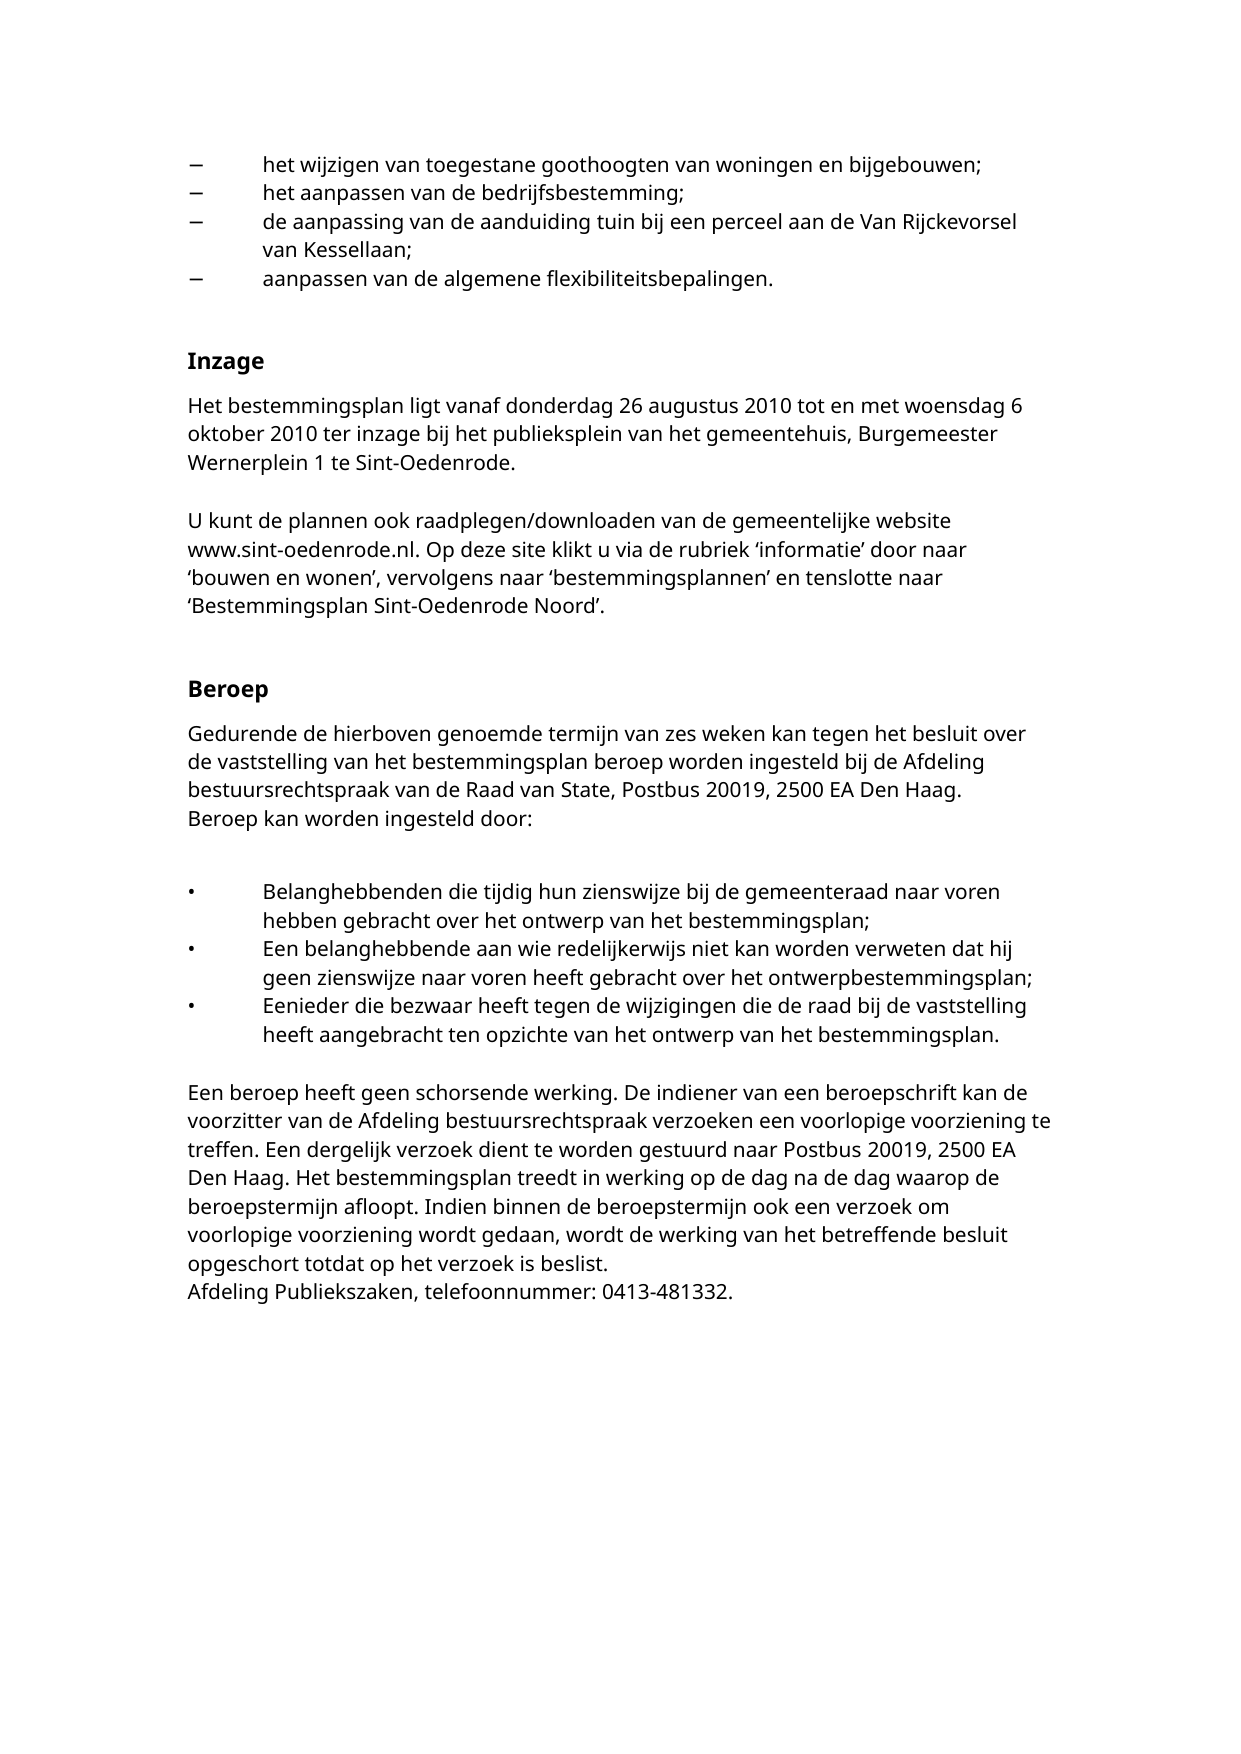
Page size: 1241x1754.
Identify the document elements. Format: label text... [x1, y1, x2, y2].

list de aanpassing van de aanduiding tuin bij een perceel aan de Van Rijckevorsel van Kessellaan; [187, 207, 1053, 264]
list Een belanghebbende aan wie redelijkerwijs niet kan worden verweten dat hij geen zienswijze naar voren heeft gebracht over het ontwerpbestemmingsplan; [187, 934, 1053, 991]
text Het bestemmingsplan ligt vanaf donderdag 26 augustus 2010 tot en met woensdag 6 oktober 2010 ter inzage bij het publieksplein van het gemeentehuis, Burgemeester Wernerplein 1 te Sint-Oedenrode. [187, 391, 1053, 476]
text U kunt de plannen ook raadplegen/downloaden van de gemeentelijke website www.sint-oedenrode.nl. Op deze site klikt u via de rubriek ‘informatie’ door naar ‘bouwen en wonen’, vervolgens naar ‘bestemmingsplannen’ en tenslotte naar ‘Bestemmingsplan Sint-Oedenrode Noord’. [187, 506, 1053, 620]
subtitle Inzage [187, 345, 1053, 376]
text Gedurende de hierboven genoemde termijn van zes weken kan tegen het besluit over de vaststelling van het bestemmingsplan beroep worden ingesteld bij de Afdeling bestuursrechtspraak van de Raad van State, Postbus 20019, 2500 EA Den Haag. [187, 719, 1053, 804]
subtitle Beroep [187, 672, 1053, 704]
list Eenieder die bezwaar heeft tegen de wijzigingen die de raad bij de vaststelling heeft aangebracht ten opzichte van het ontwerp van het bestemmingsplan. [187, 991, 1053, 1048]
text Afdeling Publiekszaken, telefoonnummer: 0413-481332. [187, 1277, 1053, 1306]
list Belanghebbenden die tijdig hun zienswijze bij de gemeenteraad naar voren hebben gebracht over het ontwerp van het bestemmingsplan; [187, 877, 1053, 934]
list aanpassen van de algemene flexibiliteitsbepalingen. [187, 264, 1053, 292]
text Een beroep heeft geen schorsende werking. De indiener van een beroepschrift kan de voorzitter van de Afdeling bestuursrechtspraak verzoeken een voorlopige voorziening te treffen. Een dergelijk verzoek dient te worden gestuurd naar Postbus 20019, 2500 EA Den Haag. Het bestemmingsplan treedt in werking op de dag na de dag waarop de beroepstermijn afloopt. Indien binnen de beroepstermijn ook een verzoek om voorlopige voorziening wordt gedaan, wordt de werking van het betreffende besluit opgeschort totdat op het verzoek is beslist. [187, 1078, 1053, 1277]
list het aanpassen van de bedrijfsbestemming; [187, 178, 1053, 207]
text Beroep kan worden ingesteld door: [187, 804, 1053, 832]
list het wijzigen van toegestane goothoogten van woningen en bijgebouwen; [187, 150, 1053, 178]
